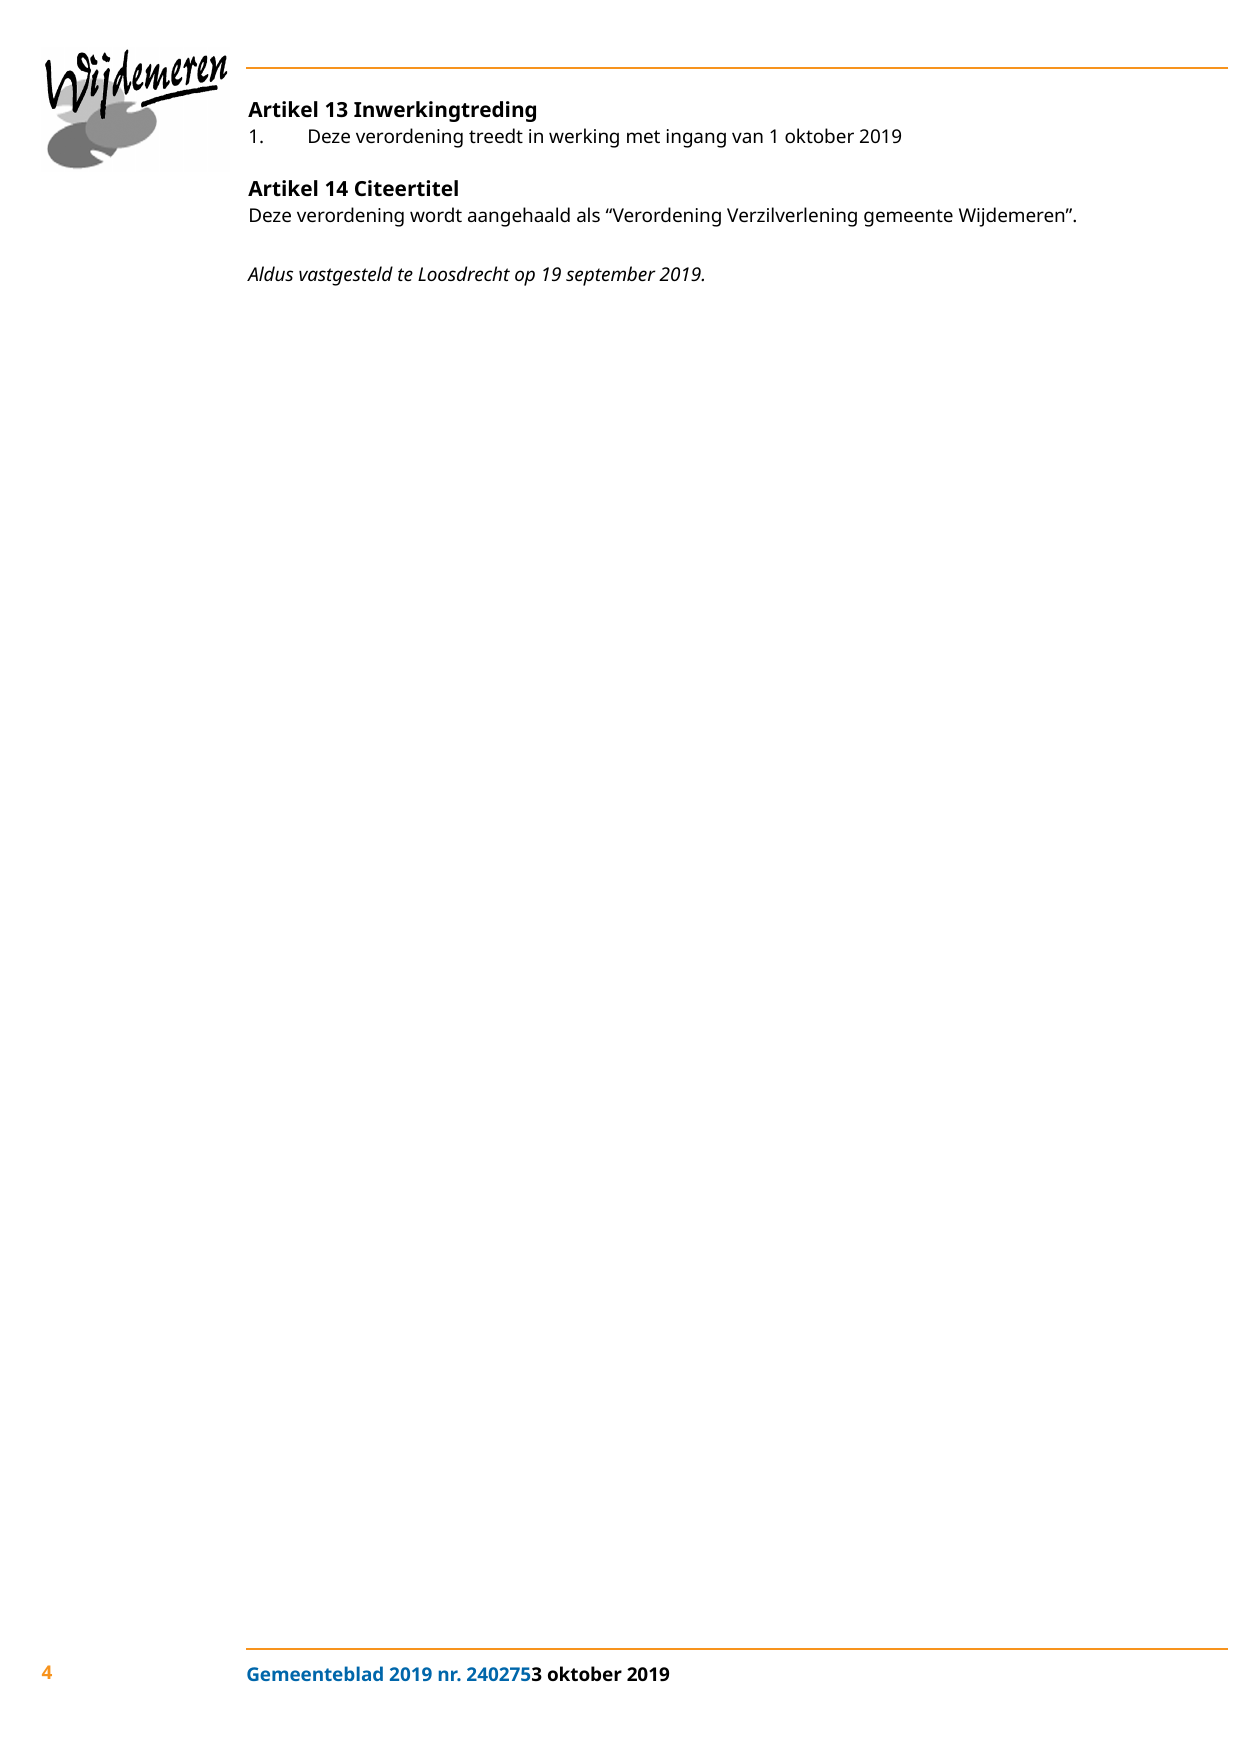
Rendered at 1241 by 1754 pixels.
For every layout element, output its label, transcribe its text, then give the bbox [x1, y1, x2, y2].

picture [41, 47, 231, 172]
text Deze verordening wordt aangehaald als “Verordening Verzilverlening gemeente Wijdemeren”. [248, 202, 1152, 228]
list Deze verordening treedt in werking met ingang van 1 oktober 2019 [248, 123, 1152, 149]
text Artikel 14 Citeertitel [248, 174, 1152, 202]
text Aldus vastgesteld te Loosdrecht op 19 september 2019. [248, 261, 1152, 287]
text Artikel 13 Inwerkingtreding [248, 95, 1152, 123]
